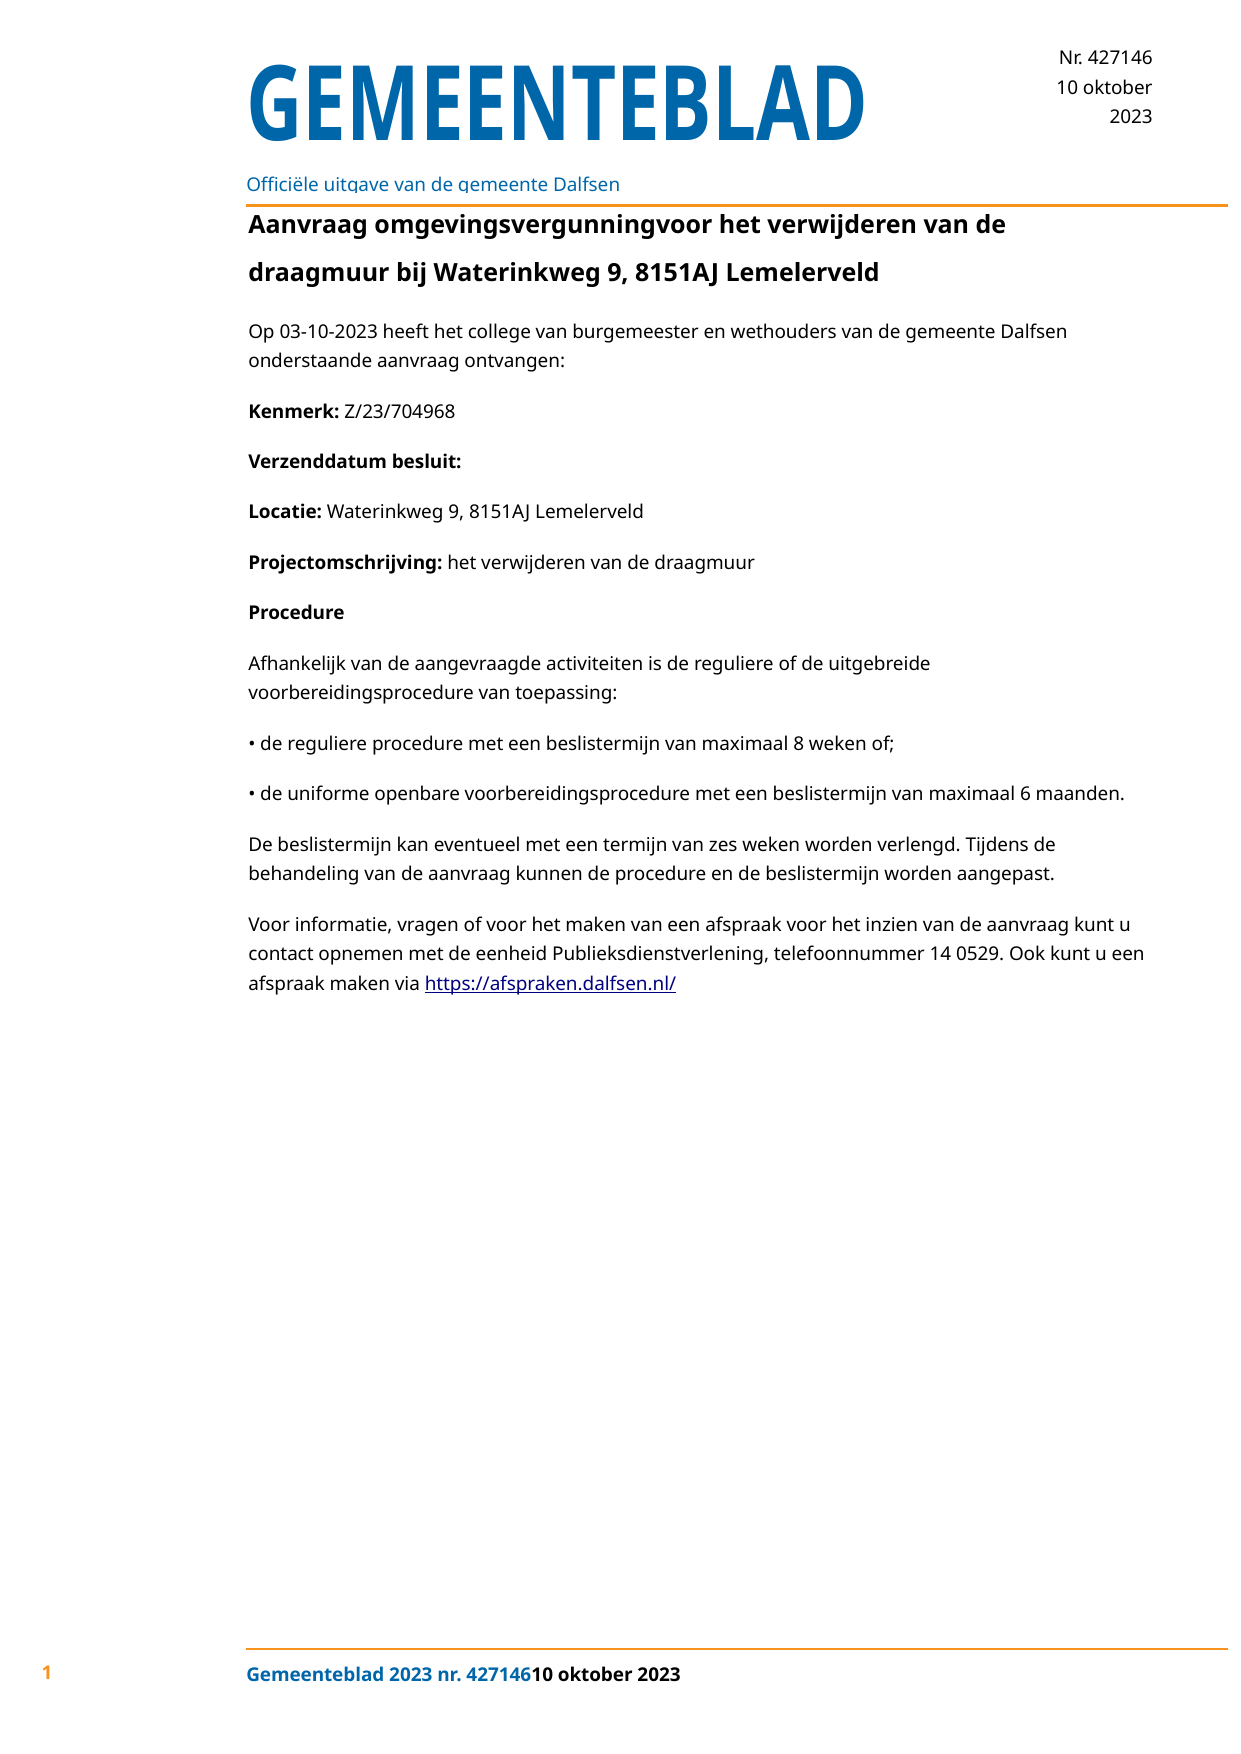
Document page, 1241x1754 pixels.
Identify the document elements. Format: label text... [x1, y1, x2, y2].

text De beslistermijn kan eventueel met een termijn van zes weken worden verlengd. Tijdens de behandeling van de aanvraag kunnen de procedure en de beslistermijn worden aangepast. [248, 831, 1152, 886]
text Voor informatie, vragen of voor het maken van een afspraak voor het inzien van de aanvraag kunt u contact opnemen met de eenheid Publieksdienstverlening, telefoonnummer 14 0529. Ook kunt u een afspraak maken via https://afspraken.dalfsen.nl/ [248, 911, 1152, 996]
text • de uniforme openbare voorbereidingsprocedure met een beslistermijn van maximaal 6 maanden. [248, 780, 1152, 806]
text Locatie: Waterinkweg 9, 8151AJ Lemelerveld [248, 499, 1152, 524]
text Op 03-10-2023 heeft het college van burgemeester en wethouders van de gemeente Dalfsen onderstaande aanvraag ontvangen: [248, 318, 1152, 373]
text Verzenddatum besluit: [248, 448, 1152, 474]
text Aanvraag omgevingsvergunningvoor het verwijderen van de draagmuur bij Waterinkweg 9, 8151AJ Lemelerveld [248, 207, 1152, 288]
text Kenmerk: Z/23/704968 [248, 398, 1152, 424]
text Afhankelijk van de aangevraagde activiteiten is de reguliere of de uitgebreide voorbereidingsprocedure van toepassing: [248, 650, 1152, 705]
text • de reguliere procedure met een beslistermijn van maximaal 8 weken of; [248, 730, 1152, 756]
text Projectomschrijving: het verwijderen van de draagmuur [248, 549, 1152, 575]
picture [41, 47, 231, 172]
text Procedure [248, 599, 1152, 625]
